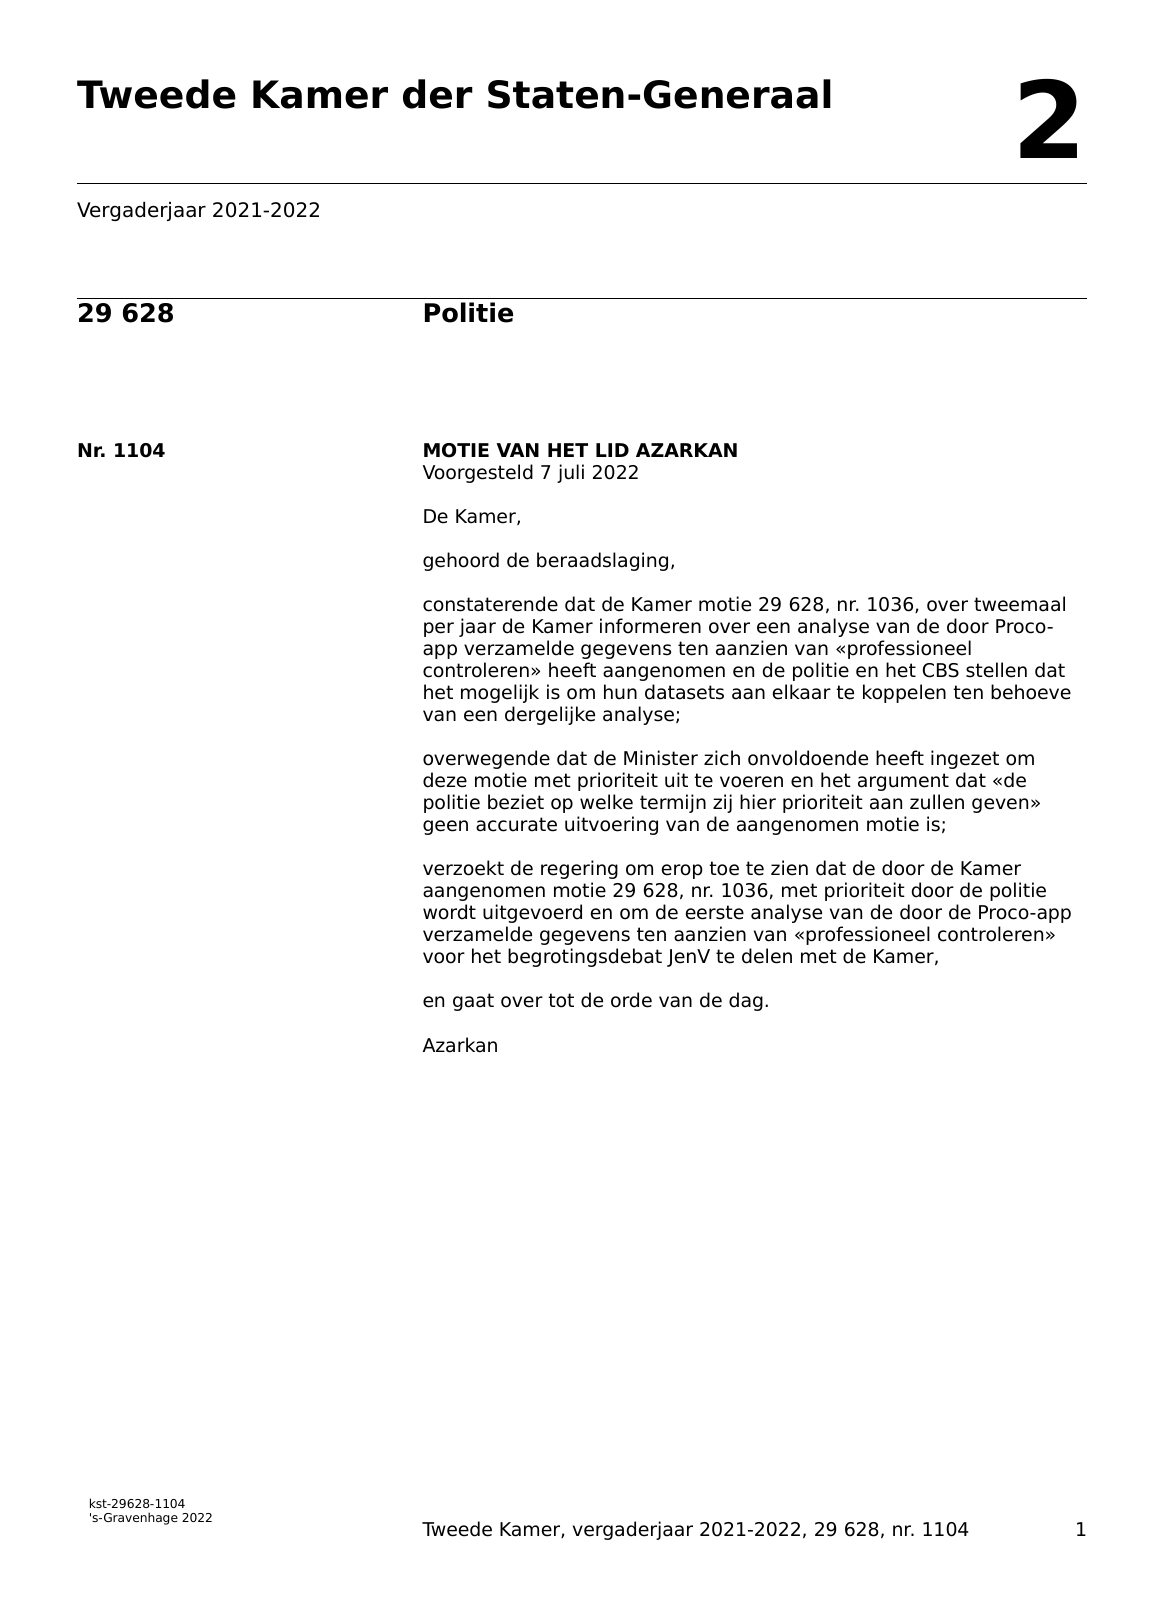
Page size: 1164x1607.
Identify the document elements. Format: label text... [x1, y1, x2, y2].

text overwegende dat de Minister zich onvoldoende heeft ingezet om deze motie met prioriteit uit te voeren en het argument dat «de politie beziet op welke termijn zij hier prioriteit aan zullen geven» geen accurate uitvoering van de aangenomen motie is; [422, 748, 1087, 836]
table_cell Vergaderjaar 2021-2022 [77, 184, 1087, 298]
table_header 2 [886, 59, 1087, 183]
text Voorgesteld 7 juli 2022 [422, 462, 1087, 484]
text verzoekt de regering om erop toe te zien dat de door de Kamer aangenomen motie 29 628, nr. 1036, met prioriteit door de politie wordt uitgevoerd en om de eerste analyse van de door de Proco-app verzamelde gegevens ten aanzien van «professioneel controleren» voor het begrotingsdebat JenV te delen met de Kamer, [422, 858, 1087, 968]
text kst-29628-1104 [88, 1497, 323, 1511]
text De Kamer, [422, 506, 1087, 528]
text en gaat over tot de orde van de dag. [422, 990, 1087, 1012]
text 's-Gravenhage 2022 [88, 1511, 323, 1525]
text constaterende dat de Kamer motie 29 628, nr. 1036, over tweemaal per jaar de Kamer informeren over een analyse van de door Proco-app verzamelde gegevens ten aanzien van «professioneel controleren» heeft aangenomen en de politie en het CBS stellen dat het mogelijk is om hun datasets aan elkaar te koppelen ten behoeve van een dergelijke analyse; [422, 594, 1087, 726]
subtitle Nr. 1104 MOTIE VAN HET LID AZARKAN [77, 440, 1087, 462]
subtitle 29 628 Politie [77, 299, 1087, 329]
text gehoord de beraadslaging, [422, 550, 1087, 572]
table_header Tweede Kamer der Staten-Generaal [77, 59, 886, 183]
text Azarkan [422, 1034, 1087, 1057]
